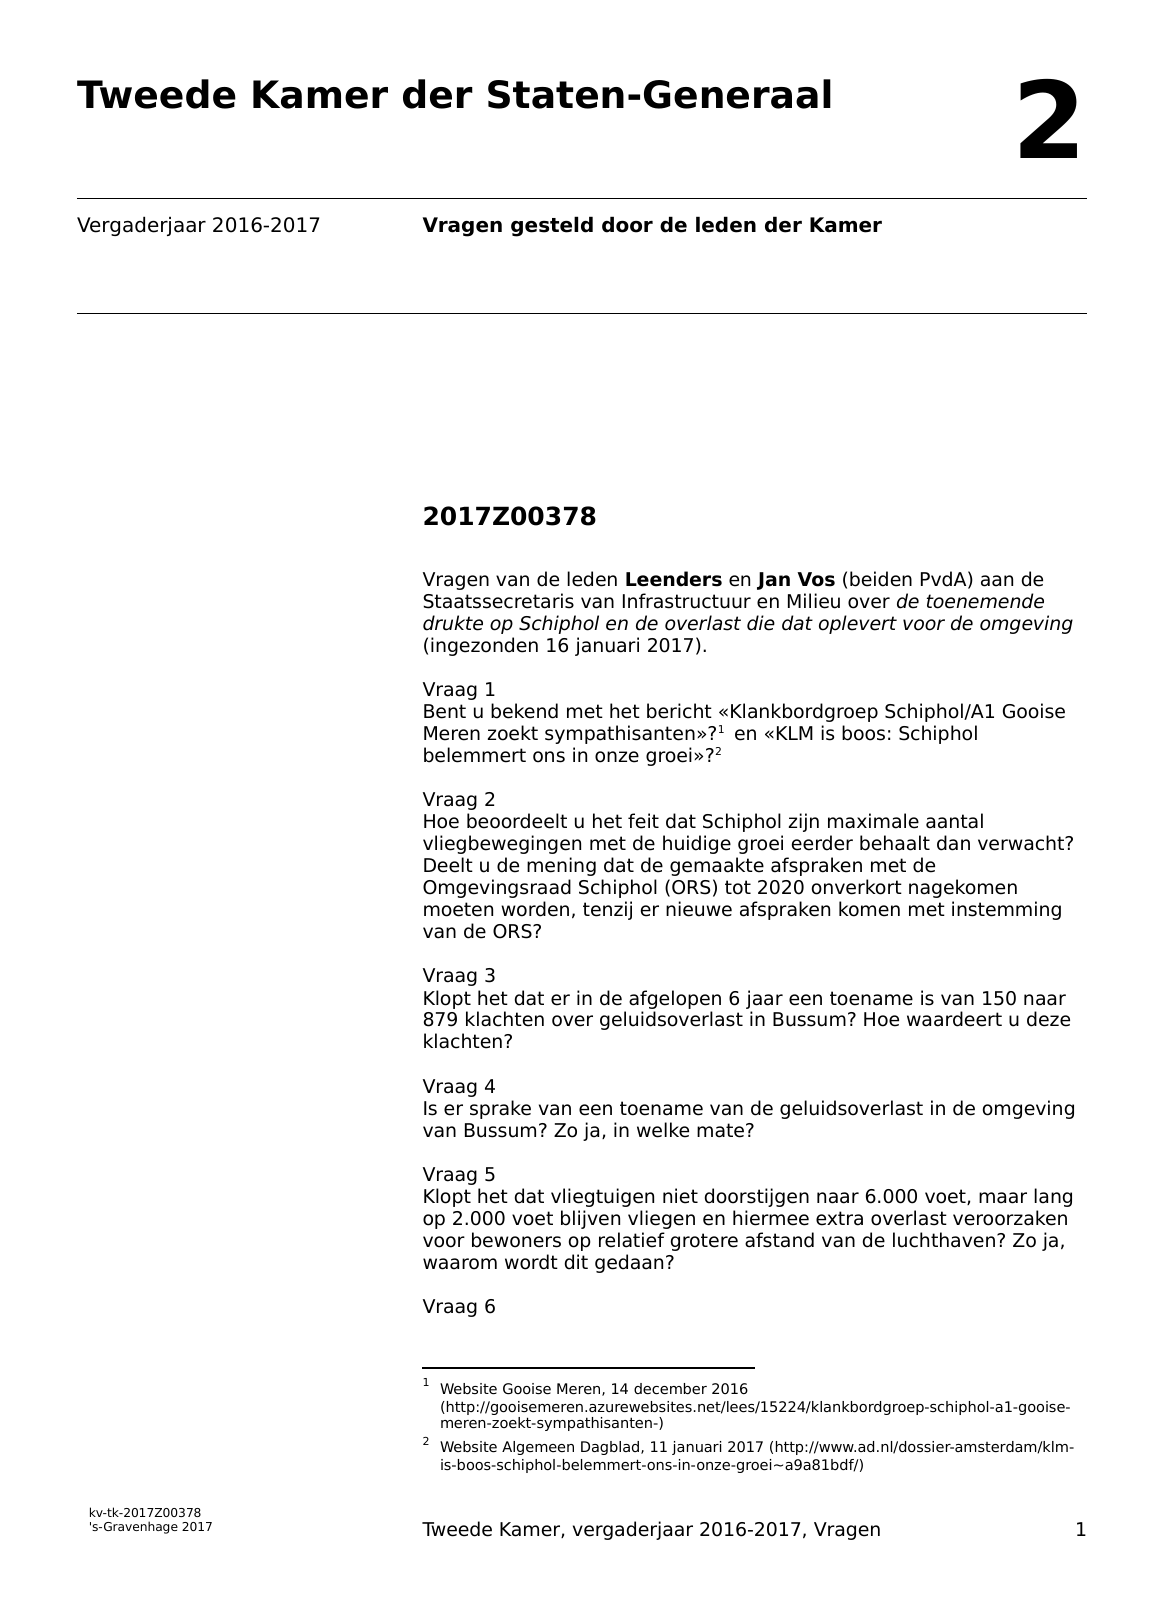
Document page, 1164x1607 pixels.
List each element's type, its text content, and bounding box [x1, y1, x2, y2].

text Klopt het dat vliegtuigen niet doorstijgen naar 6.000 voet, maar lang op 2.000 voet blijven vliegen en hiermee extra overlast veroorzaken voor bewoners op relatief grotere afstand van de luchthaven? Zo ja, waarom wordt dit gedaan? [422, 1186, 1087, 1273]
text Hoe beoordeelt u het feit dat Schiphol zijn maximale aantal vliegbewegingen met de huidige groei eerder behaalt dan verwacht? Deelt u de mening dat de gemaakte afspraken met de Omgevingsraad Schiphol (ORS) tot 2020 onverkort nagekomen moeten worden, tenzij er nieuwe afspraken komen met instemming van de ORS? [422, 811, 1087, 943]
text Is er sprake van een toename van de geluidsoverlast in de omgeving van Bussum? Zo ja, in welke mate? [422, 1097, 1087, 1141]
text 's-Gravenhage 2017 [88, 1520, 323, 1534]
text Vraag 1 [422, 679, 1087, 701]
text Vraag 5 [422, 1164, 1087, 1186]
table_cell Vragen gesteld door de leden der Kamer [422, 199, 1087, 313]
text Vragen van de leden Leenders en Jan Vos (beiden PvdA) aan de Staatssecretaris van Infrastructuur en Milieu over de toenemende drukte op Schiphol en de overlast die dat oplevert voor de omgeving (ingezonden 16 januari 2017). [422, 569, 1087, 657]
text Klopt het dat er in de afgelopen 6 jaar een toename is van 150 naar 879 klachten over geluidsoverlast in Bussum? Hoe waardeert u deze klachten? [422, 987, 1087, 1053]
text Vraag 2 [422, 789, 1087, 811]
table_cell Vergaderjaar 2016-2017 [77, 199, 422, 313]
text 2017Z00378 [422, 502, 1087, 531]
text Vraag 6 [422, 1296, 1087, 1318]
text Vraag 3 [422, 965, 1087, 987]
table_header 2 [886, 59, 1087, 198]
text Website Gooise Meren, 14 december 2016 (http://gooisemeren.azurewebsites.net/lees/15224/klankbordgroep-schiphol-a1-gooise-meren-zoekt-sympathisanten-) [422, 1377, 1087, 1432]
text kv-tk-2017Z00378 [88, 1506, 323, 1520]
text Bent u bekend met het bericht «Klankbordgroep Schiphol/A1 Gooise Meren zoekt sympathisanten»? en «KLM is boos: Schiphol belemmert ons in onze groei»? [422, 701, 1087, 767]
table_header Tweede Kamer der Staten-Generaal [77, 59, 886, 198]
text Vraag 4 [422, 1076, 1087, 1097]
text Website Algemeen Dagblad, 11 januari 2017 (http://www.ad.nl/dossier-amsterdam/klm-is-boos-schiphol-belemmert-ons-in-onze-groei~a9a81bdf/) [422, 1435, 1087, 1474]
